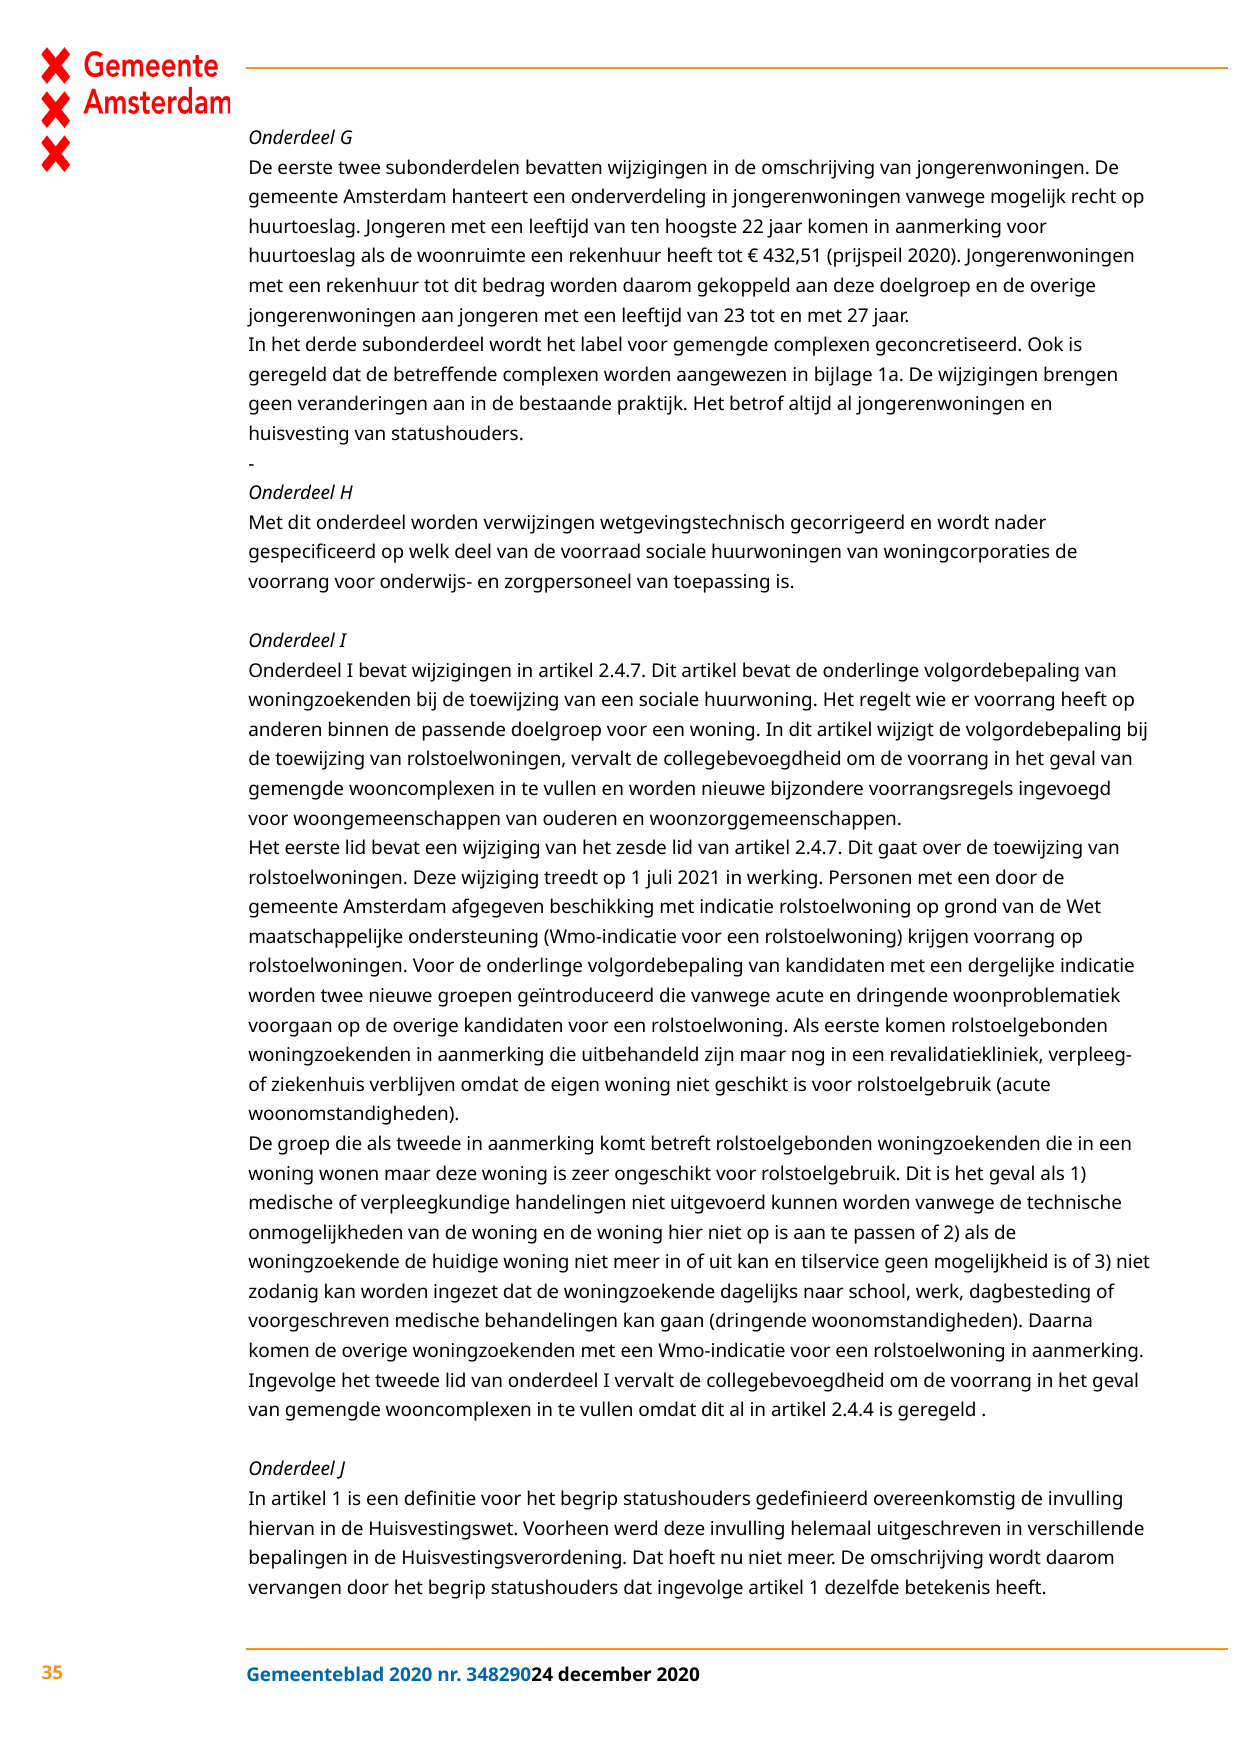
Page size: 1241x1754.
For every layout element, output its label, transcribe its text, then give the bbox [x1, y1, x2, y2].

picture [41, 47, 231, 172]
text - [248, 450, 1152, 476]
text Ingevolge het tweede lid van onderdeel I vervalt de collegebevoegdheid om de voorrang in het geval van gemengde wooncomplexen in te vullen omdat dit al in artikel 2.4.4 is geregeld . [248, 1367, 1152, 1422]
text Onderdeel H [248, 479, 1152, 505]
text Onderdeel I [248, 627, 1152, 653]
text In het derde subonderdeel wordt het label voor gemengde complexen geconcretiseerd. Ook is geregeld dat de betreffende complexen worden aangewezen in bijlage 1a. De wijzigingen brengen geen veranderingen aan in de bestaande praktijk. Het betrof altijd al jongerenwoningen en huisvesting van statushouders. [248, 331, 1152, 446]
text Het eerste lid bevat een wijziging van het zesde lid van artikel 2.4.7. Dit gaat over de toewijzing van rolstoelwoningen. Deze wijziging treedt op 1 juli 2021 in werking. Personen met een door de gemeente Amsterdam afgegeven beschikking met indicatie rolstoelwoning op grond van de Wet maatschappelijke ondersteuning (Wmo-indicatie voor een rolstoelwoning) krijgen voorrang op rolstoelwoningen. Voor de onderlinge volgordebepaling van kandidaten met een dergelijke indicatie worden twee nieuwe groepen geïntroduceerd die vanwege acute en dringende woonproblematiek voorgaan op de overige kandidaten voor een rolstoelwoning. Als eerste komen rolstoelgebonden woningzoekenden in aanmerking die uitbehandeld zijn maar nog in een revalidatiekliniek, verpleeg- of ziekenhuis verblijven omdat de eigen woning niet geschikt is voor rolstoelgebruik (acute woonomstandigheden). [248, 834, 1152, 1126]
text Met dit onderdeel worden verwijzingen wetgevingstechnisch gecorrigeerd en wordt nader gespecificeerd op welk deel van de voorraad sociale huurwoningen van woningcorporaties de voorrang voor onderwijs- en zorgpersoneel van toepassing is. [248, 509, 1152, 594]
text De groep die als tweede in aanmerking komt betreft rolstoelgebonden woningzoekenden die in een woning wonen maar deze woning is zeer ongeschikt voor rolstoelgebruik. Dit is het geval als 1) medische of verpleegkundige handelingen niet uitgevoerd kunnen worden vanwege de technische onmogelijkheden van de woning en de woning hier niet op is aan te passen of 2) als de woningzoekende de huidige woning niet meer in of uit kan en tilservice geen mogelijkheid is of 3) niet zodanig kan worden ingezet dat de woningzoekende dagelijks naar school, werk, dagbesteding of voorgeschreven medische behandelingen kan gaan (dringende woonomstandigheden). Daarna komen de overige woningzoekenden met een Wmo-indicatie voor een rolstoelwoning in aanmerking. [248, 1130, 1152, 1363]
text Onderdeel J [248, 1456, 1152, 1481]
text Onderdeel G [248, 124, 1152, 150]
text De eerste twee subonderdelen bevatten wijzigingen in de omschrijving van jongerenwoningen. De gemeente Amsterdam hanteert een onderverdeling in jongerenwoningen vanwege mogelijk recht op huurtoeslag. Jongeren met een leeftijd van ten hoogste 22 jaar komen in aanmerking voor huurtoeslag als de woonruimte een rekenhuur heeft tot € 432,51 (prijspeil 2020). Jongerenwoningen met een rekenhuur tot dit bedrag worden daarom gekoppeld aan deze doelgroep en de overige jongerenwoningen aan jongeren met een leeftijd van 23 tot en met 27 jaar. [248, 154, 1152, 328]
text Onderdeel I bevat wijzigingen in artikel 2.4.7. Dit artikel bevat de onderlinge volgordebepaling van woningzoekenden bij de toewijzing van een sociale huurwoning. Het regelt wie er voorrang heeft op anderen binnen de passende doelgroep voor een woning. In dit artikel wijzigt de volgordebepaling bij de toewijzing van rolstoelwoningen, vervalt de collegebevoegdheid om de voorrang in het geval van gemengde wooncomplexen in te vullen en worden nieuwe bijzondere voorrangsregels ingevoegd voor woongemeenschappen van ouderen en woonzorggemeenschappen. [248, 657, 1152, 831]
text In artikel 1 is een definitie voor het begrip statushouders gedefinieerd overeenkomstig de invulling hiervan in de Huisvestingswet. Voorheen werd deze invulling helemaal uitgeschreven in verschillende bepalingen in de Huisvestingsverordening. Dat hoeft nu niet meer. De omschrijving wordt daarom vervangen door het begrip statushouders dat ingevolge artikel 1 dezelfde betekenis heeft. [248, 1485, 1152, 1600]
